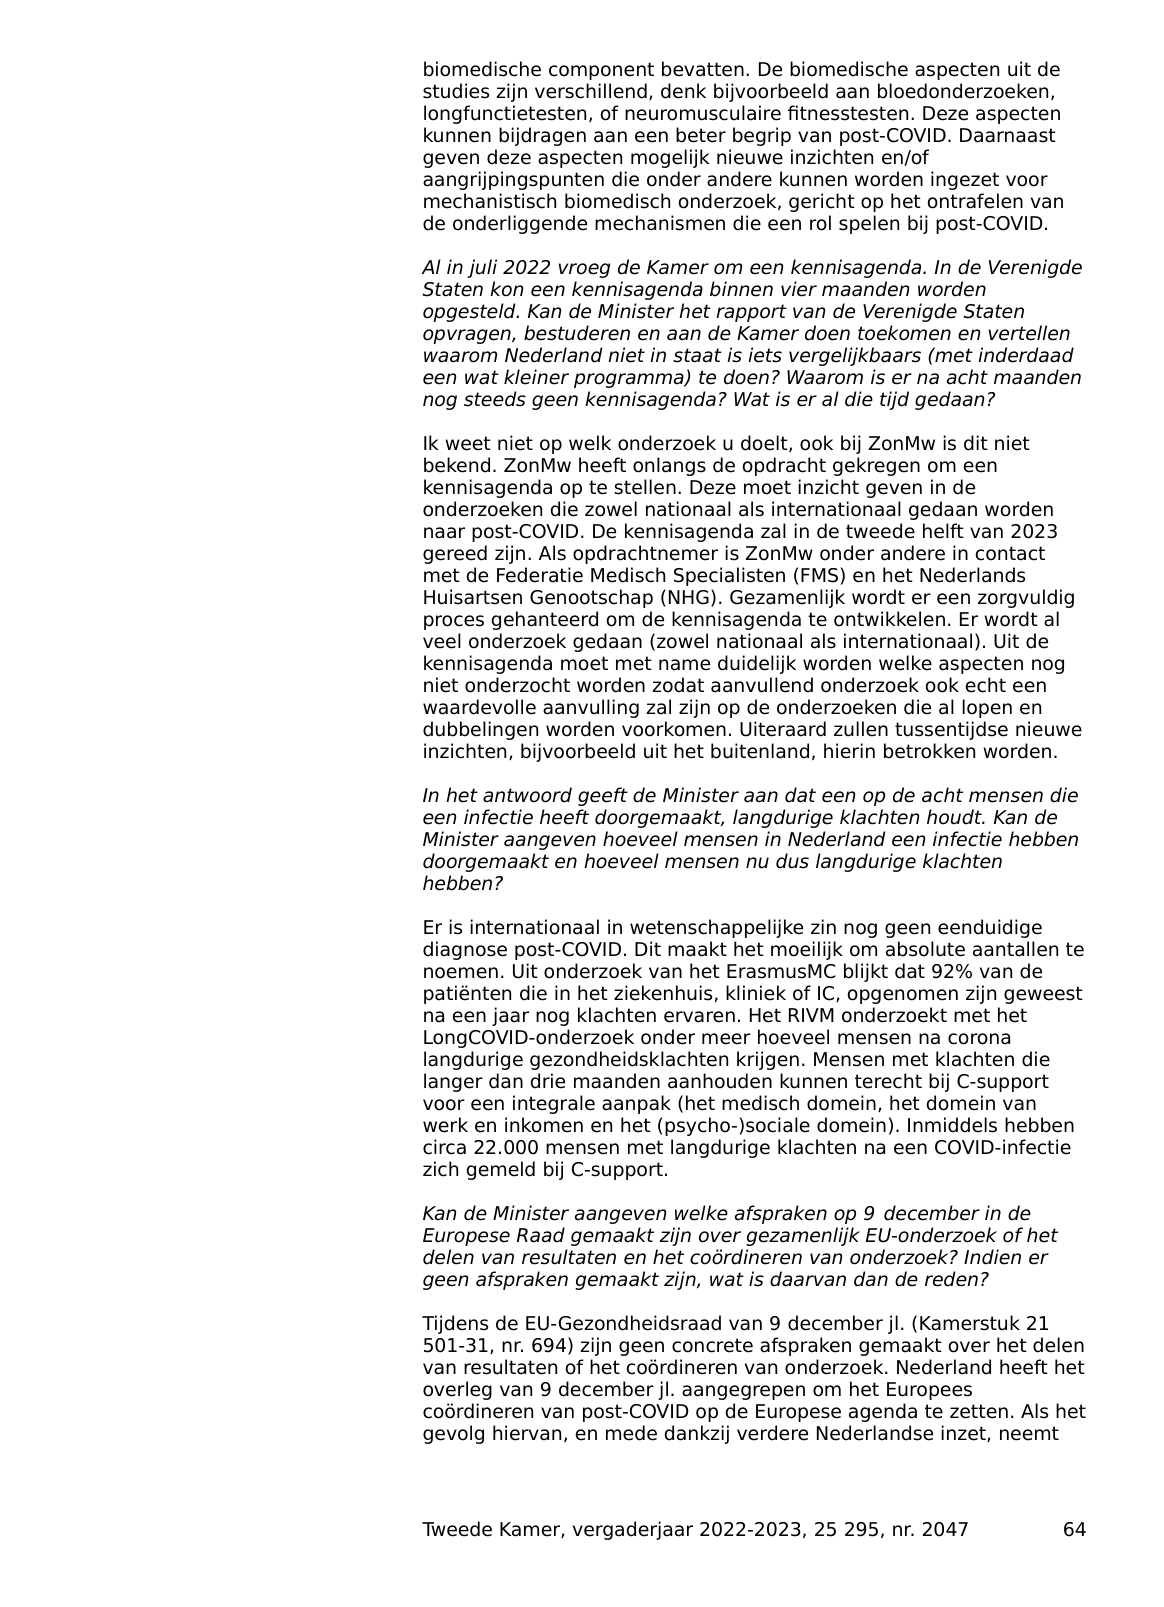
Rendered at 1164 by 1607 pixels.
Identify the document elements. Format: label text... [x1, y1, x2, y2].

text Tijdens de EU-Gezondheidsraad van 9 december jl. (Kamerstuk 21 501-31, nr. 694) zijn geen concrete afspraken gemaakt over het delen van resultaten of het coördineren van onderzoek. Nederland heeft het overleg van 9 december jl. aangegrepen om het Europees coördineren van post-COVID op de Europese agenda te zetten. Als het gevolg hiervan, en mede dankzij verdere Nederlandse inzet, neemt [422, 1313, 1087, 1445]
text Ik weet niet op welk onderzoek u doelt, ook bij ZonMw is dit niet bekend. ZonMw heeft onlangs de opdracht gekregen om een kennisagenda op te stellen. Deze moet inzicht geven in de onderzoeken die zowel nationaal als internationaal gedaan worden naar post-COVID. De kennisagenda zal in de tweede helft van 2023 gereed zijn. Als opdrachtnemer is ZonMw onder andere in contact met de Federatie Medisch Specialisten (FMS) en het Nederlands Huisartsen Genootschap (NHG). Gezamenlijk wordt er een zorgvuldig proces gehanteerd om de kennisagenda te ontwikkelen. Er wordt al veel onderzoek gedaan (zowel nationaal als internationaal). Uit de kennisagenda moet met name duidelijk worden welke aspecten nog niet onderzocht worden zodat aanvullend onderzoek ook echt een waardevolle aanvulling zal zijn op de onderzoeken die al lopen en dubbelingen worden voorkomen. Uiteraard zullen tussentijdse nieuwe inzichten, bijvoorbeeld uit het buitenland, hierin betrokken worden. [422, 433, 1087, 763]
text Kan de Minister aangeven welke afspraken op 9 december in de Europese Raad gemaakt zijn over gezamenlijk EU-onderzoek of het delen van resultaten en het coördineren van onderzoek? Indien er geen afspraken gemaakt zijn, wat is daarvan dan de reden? [422, 1203, 1087, 1291]
text biomedische component bevatten. De biomedische aspecten uit de studies zijn verschillend, denk bijvoorbeeld aan bloedonderzoeken, longfunctietesten, of neuromusculaire fitnesstesten. Deze aspecten kunnen bijdragen aan een beter begrip van post-COVID. Daarnaast geven deze aspecten mogelijk nieuwe inzichten en/of aangrijpingspunten die onder andere kunnen worden ingezet voor mechanistisch biomedisch onderzoek, gericht op het ontrafelen van de onderliggende mechanismen die een rol spelen bij post-COVID. [422, 59, 1087, 235]
text Al in juli 2022 vroeg de Kamer om een kennisagenda. In de Verenigde Staten kon een kennisagenda binnen vier maanden worden opgesteld. Kan de Minister het rapport van de Verenigde Staten opvragen, bestuderen en aan de Kamer doen toekomen en vertellen waarom Nederland niet in staat is iets vergelijkbaars (met inderdaad een wat kleiner programma) te doen? Waarom is er na acht maanden nog steeds geen kennisagenda? Wat is er al die tijd gedaan? [422, 257, 1087, 411]
text In het antwoord geeft de Minister aan dat een op de acht mensen die een infectie heeft doorgemaakt, langdurige klachten houdt. Kan de Minister aangeven hoeveel mensen in Nederland een infectie hebben doorgemaakt en hoeveel mensen nu dus langdurige klachten hebben? [422, 785, 1087, 895]
text Er is internationaal in wetenschappelijke zin nog geen eenduidige diagnose post-COVID. Dit maakt het moeilijk om absolute aantallen te noemen. Uit onderzoek van het ErasmusMC blijkt dat 92% van de patiënten die in het ziekenhuis, kliniek of IC, opgenomen zijn geweest na een jaar nog klachten ervaren. Het RIVM onderzoekt met het LongCOVID-onderzoek onder meer hoeveel mensen na corona langdurige gezondheidsklachten krijgen. Mensen met klachten die langer dan drie maanden aanhouden kunnen terecht bij C-support voor een integrale aanpak (het medisch domein, het domein van werk en inkomen en het (psycho-)sociale domein). Inmiddels hebben circa 22.000 mensen met langdurige klachten na een COVID-infectie zich gemeld bij C-support. [422, 917, 1087, 1181]
